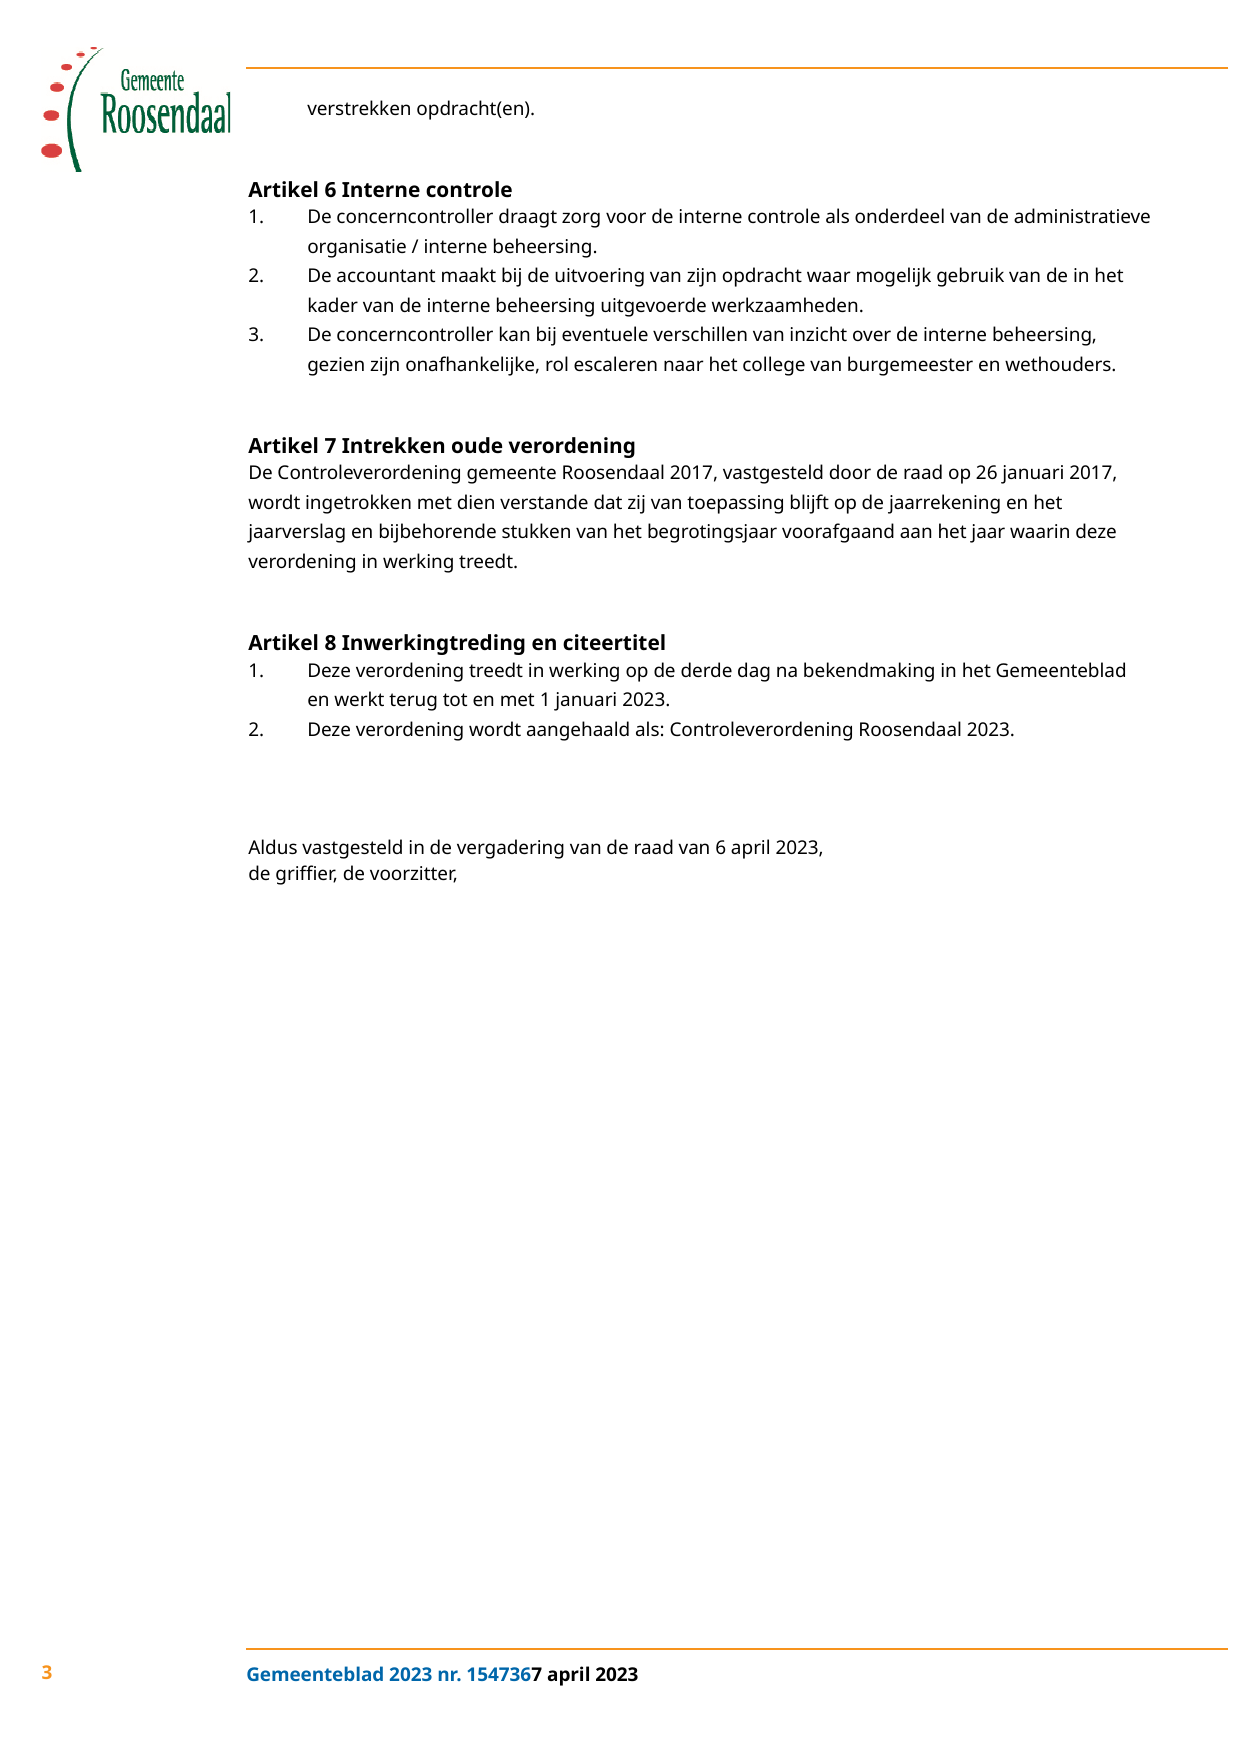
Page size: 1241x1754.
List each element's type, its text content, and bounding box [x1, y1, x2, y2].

text Aldus vastgesteld in de vergadering van de raad van 6 april 2023, [248, 834, 1152, 860]
list De concerncontroller kan bij eventuele verschillen van inzicht over de interne beheersing, gezien zijn onafhankelijke, rol escaleren naar het college van burgemeester en wethouders. [248, 322, 1152, 377]
list De concerncontroller draagt zorg voor de interne controle als onderdeel van de administratieve organisatie / interne beheersing. [248, 203, 1152, 258]
list Deze verordening wordt aangehaald als: Controleverordening Roosendaal 2023. [248, 716, 1152, 742]
text Artikel 8 Inwerkingtreding en citeertitel [248, 628, 1152, 657]
list verstrekken opdracht(en). [248, 95, 1152, 121]
text Artikel 6 Interne controle [248, 175, 1152, 203]
text de griffier, de voorzitter, [248, 860, 1152, 886]
text De Controleverordening gemeente Roosendaal 2017, vastgesteld door de raad op 26 januari 2017, wordt ingetrokken met dien verstande dat zij van toepassing blijft op de jaarrekening en het jaarverslag en bijbehorende stukken van het begrotingsjaar voorafgaand aan het jaar waarin deze verordening in werking treedt. [248, 459, 1152, 574]
picture [41, 47, 231, 172]
text Artikel 7 Intrekken oude verordening [248, 431, 1152, 459]
list Deze verordening treedt in werking op de derde dag na bekendmaking in het Gemeenteblad en werkt terug tot en met 1 januari 2023. [248, 657, 1152, 712]
list De accountant maakt bij de uitvoering van zijn opdracht waar mogelijk gebruik van de in het kader van de interne beheersing uitgevoerde werkzaamheden. [248, 262, 1152, 318]
